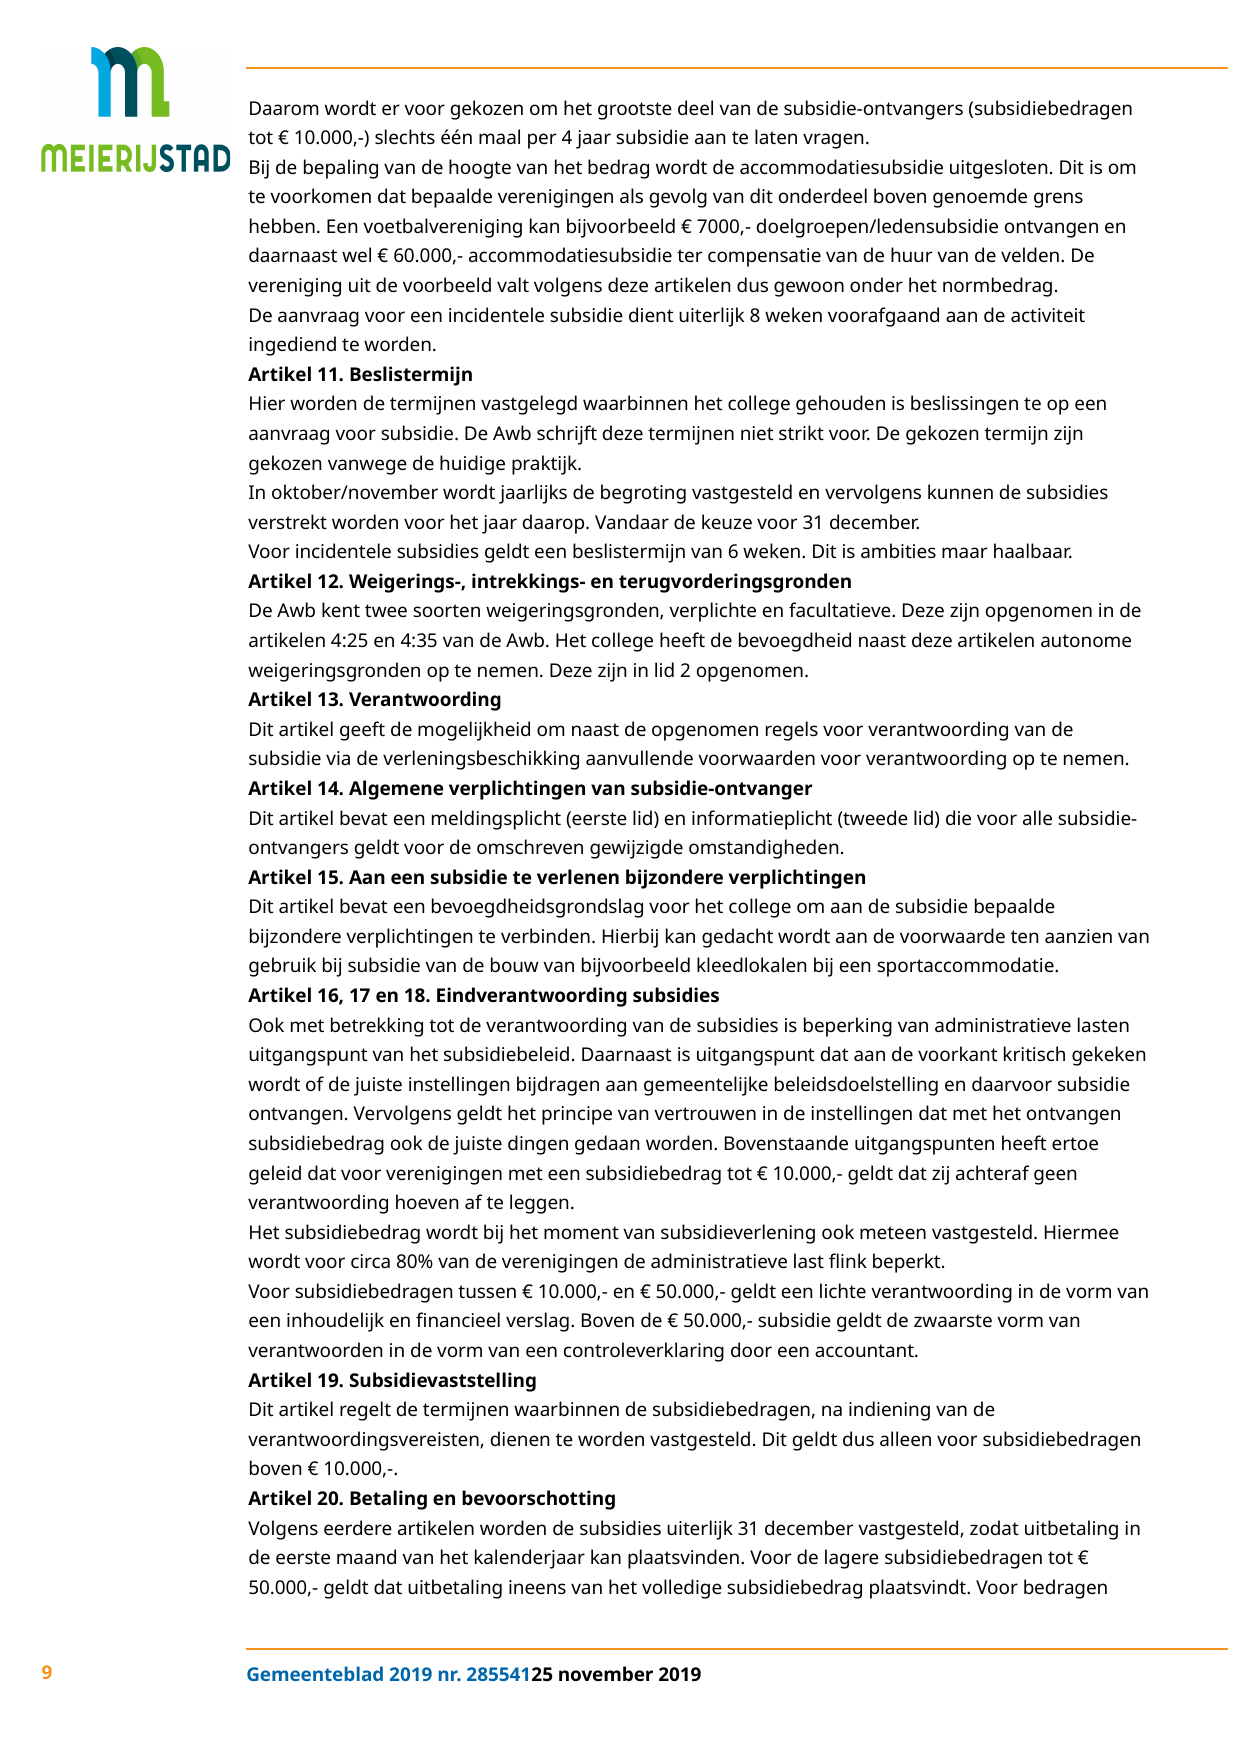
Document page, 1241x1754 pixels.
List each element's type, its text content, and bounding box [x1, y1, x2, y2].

text Artikel 16, 17 en 18. Eindverantwoording subsidies [248, 982, 1152, 1008]
text Voor incidentele subsidies geldt een beslistermijn van 6 weken. Dit is ambities maar haalbaar. [248, 538, 1152, 564]
text Het subsidiebedrag wordt bij het moment van subsidieverlening ook meteen vastgesteld. Hiermee wordt voor circa 80% van de verenigingen de administratieve last flink beperkt. [248, 1219, 1152, 1274]
picture [41, 47, 231, 172]
text Artikel 19. Subsidievaststelling [248, 1367, 1152, 1393]
text Daarom wordt er voor gekozen om het grootste deel van de subsidie-ontvangers (subsidiebedragen tot € 10.000,-) slechts één maal per 4 jaar subsidie aan te laten vragen. [248, 95, 1152, 150]
text Artikel 12. Weigerings-, intrekkings- en terugvorderingsgronden [248, 568, 1152, 594]
text De Awb kent twee soorten weigeringsgronden, verplichte en facultatieve. Deze zijn opgenomen in de artikelen 4:25 en 4:35 van de Awb. Het college heeft de bevoegdheid naast deze artikelen autonome weigeringsgronden op te nemen. Deze zijn in lid 2 opgenomen. [248, 598, 1152, 683]
text Dit artikel regelt de termijnen waarbinnen de subsidiebedragen, na indiening van de verantwoordingsvereisten, dienen te worden vastgesteld. Dit geldt dus alleen voor subsidiebedragen boven € 10.000,-. [248, 1396, 1152, 1481]
text Dit artikel bevat een bevoegdheidsgrondslag voor het college om aan de subsidie bepaalde bijzondere verplichtingen te verbinden. Hierbij kan gedacht wordt aan de voorwaarde ten aanzien van gebruik bij subsidie van de bouw van bijvoorbeeld kleedlokalen bij een sportaccommodatie. [248, 893, 1152, 978]
text Artikel 11. Beslistermijn [248, 361, 1152, 387]
text Hier worden de termijnen vastgelegd waarbinnen het college gehouden is beslissingen te op een aanvraag voor subsidie. De Awb schrijft deze termijnen niet strikt voor. De gekozen termijn zijn gekozen vanwege de huidige praktijk. [248, 391, 1152, 476]
text Dit artikel geeft de mogelijkheid om naast de opgenomen regels voor verantwoording van de subsidie via de verleningsbeschikking aanvullende voorwaarden voor verantwoording op te nemen. [248, 716, 1152, 771]
text Dit artikel bevat een meldingsplicht (eerste lid) en informatieplicht (tweede lid) die voor alle subsidie-ontvangers geldt voor de omschreven gewijzigde omstandigheden. [248, 805, 1152, 860]
text Artikel 20. Betaling en bevoorschotting [248, 1485, 1152, 1511]
text Bij de bepaling van de hoogte van het bedrag wordt de accommodatiesubsidie uitgesloten. Dit is om te voorkomen dat bepaalde verenigingen als gevolg van dit onderdeel boven genoemde grens hebben. Een voetbalvereniging kan bijvoorbeeld € 7000,- doelgroepen/ledensubsidie ontvangen en daarnaast wel € 60.000,- accommodatiesubsidie ter compensatie van de huur van de velden. De vereniging uit de voorbeeld valt volgens deze artikelen dus gewoon onder het normbedrag. [248, 154, 1152, 298]
text Volgens eerdere artikelen worden de subsidies uiterlijk 31 december vastgesteld, zodat uitbetaling in de eerste maand van het kalenderjaar kan plaatsvinden. Voor de lagere subsidiebedragen tot € 50.000,- geldt dat uitbetaling ineens van het volledige subsidiebedrag plaatsvindt. Voor bedragen [248, 1515, 1152, 1600]
text Artikel 14. Algemene verplichtingen van subsidie-ontvanger [248, 775, 1152, 801]
text Artikel 13. Verantwoording [248, 686, 1152, 712]
text De aanvraag voor een incidentele subsidie dient uiterlijk 8 weken voorafgaand aan de activiteit ingediend te worden. [248, 302, 1152, 357]
text Ook met betrekking tot de verantwoording van de subsidies is beperking van administratieve lasten uitgangspunt van het subsidiebeleid. Daarnaast is uitgangspunt dat aan de voorkant kritisch gekeken wordt of de juiste instellingen bijdragen aan gemeentelijke beleidsdoelstelling en daarvoor subsidie ontvangen. Vervolgens geldt het principe van vertrouwen in de instellingen dat met het ontvangen subsidiebedrag ook de juiste dingen gedaan worden. Bovenstaande uitgangspunten heeft ertoe geleid dat voor verenigingen met een subsidiebedrag tot € 10.000,- geldt dat zij achteraf geen verantwoording hoeven af te leggen. [248, 1012, 1152, 1215]
text In oktober/november wordt jaarlijks de begroting vastgesteld en vervolgens kunnen de subsidies verstrekt worden voor het jaar daarop. Vandaar de keuze voor 31 december. [248, 479, 1152, 535]
text Artikel 15. Aan een subsidie te verlenen bijzondere verplichtingen [248, 864, 1152, 890]
text Voor subsidiebedragen tussen € 10.000,- en € 50.000,- geldt een lichte verantwoording in de vorm van een inhoudelijk en financieel verslag. Boven de € 50.000,- subsidie geldt de zwaarste vorm van verantwoorden in de vorm van een controleverklaring door een accountant. [248, 1278, 1152, 1363]
